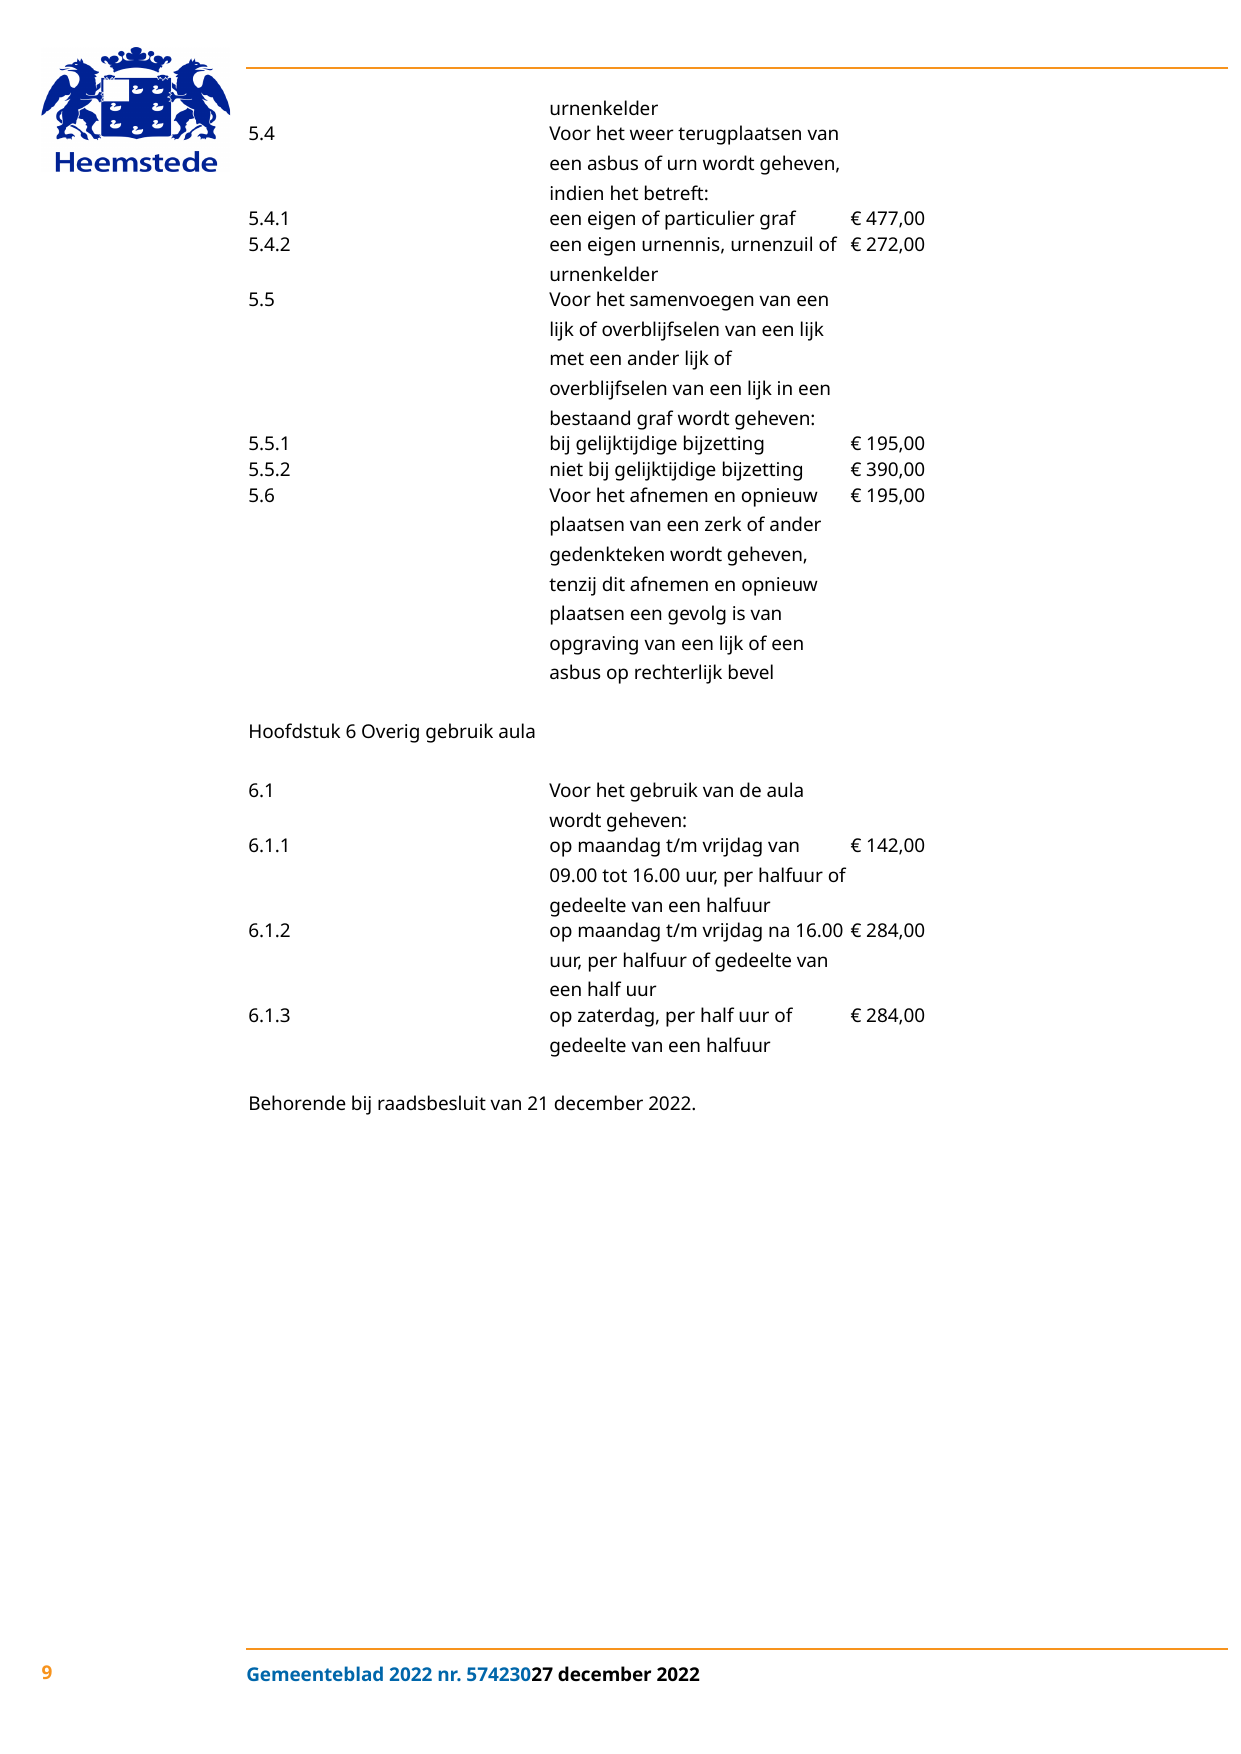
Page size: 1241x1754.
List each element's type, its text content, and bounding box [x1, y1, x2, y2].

table_cell € 390,00 [850, 456, 1152, 482]
table_cell 5.5 [248, 286, 549, 431]
table_cell 6.1.3 [248, 1003, 549, 1058]
table_cell [850, 286, 1152, 431]
table_cell [850, 95, 1152, 121]
table_cell 5.5.2 [248, 456, 549, 482]
table_cell Voor het weer terugplaatsen van een asbus of urn wordt geheven, indien het betreft: [549, 121, 850, 205]
table_cell 5.6 [248, 482, 549, 685]
table_cell 5.5.1 [248, 431, 549, 456]
table_cell € 284,00 [850, 1003, 1152, 1058]
table_cell op maandag t/m vrijdag van 09.00 tot 16.00 uur, per halfuur of gedeelte van een halfuur [549, 833, 850, 917]
table_cell een eigen urnennis, urnenzuil of urnenkelder [549, 231, 850, 286]
table_cell € 284,00 [850, 918, 1152, 1002]
table_cell € 272,00 [850, 231, 1152, 286]
table_cell Voor het samenvoegen van een lijk of overblijfselen van een lijk met een ander lijk of overblijfselen van een lijk in een bestaand graf wordt geheven: [549, 286, 850, 431]
table_cell bij gelijktijdige bijzetting [549, 431, 850, 456]
table_cell op maandag t/m vrijdag na 16.00 uur, per halfuur of gedeelte van een half uur [549, 918, 850, 1002]
table_cell een eigen of particulier graf [549, 205, 850, 231]
table_cell 5.4 [248, 121, 549, 205]
table_cell 5.4.2 [248, 231, 549, 286]
table_cell urnenkelder [549, 95, 850, 121]
text Behorende bij raadsbesluit van 21 december 2022. [248, 1091, 1152, 1116]
table_cell niet bij gelijktijdige bijzetting [549, 456, 850, 482]
table_cell Voor het afnemen en opnieuw plaatsen van een zerk of ander gedenkteken wordt geheven, tenzij dit afnemen en opnieuw plaatsen een gevolg is van opgraving van een lijk of een asbus op rechterlijk bevel [549, 482, 850, 685]
table_cell € 142,00 [850, 833, 1152, 917]
table_header [850, 777, 1152, 833]
table_cell 5.4.1 [248, 205, 549, 231]
text Hoofdstuk 6 Overig gebruik aula [248, 718, 1152, 744]
table_cell 6.1.2 [248, 918, 549, 1002]
table_cell [248, 95, 549, 121]
table_cell € 195,00 [850, 431, 1152, 456]
table_header 6.1 [248, 777, 549, 833]
picture [41, 47, 231, 172]
table_cell [850, 121, 1152, 205]
table_cell € 195,00 [850, 482, 1152, 685]
table_header Voor het gebruik van de aula wordt geheven: [549, 777, 850, 833]
table_cell € 477,00 [850, 205, 1152, 231]
table_cell 6.1.1 [248, 833, 549, 917]
table_cell op zaterdag, per half uur of gedeelte van een halfuur [549, 1003, 850, 1058]
